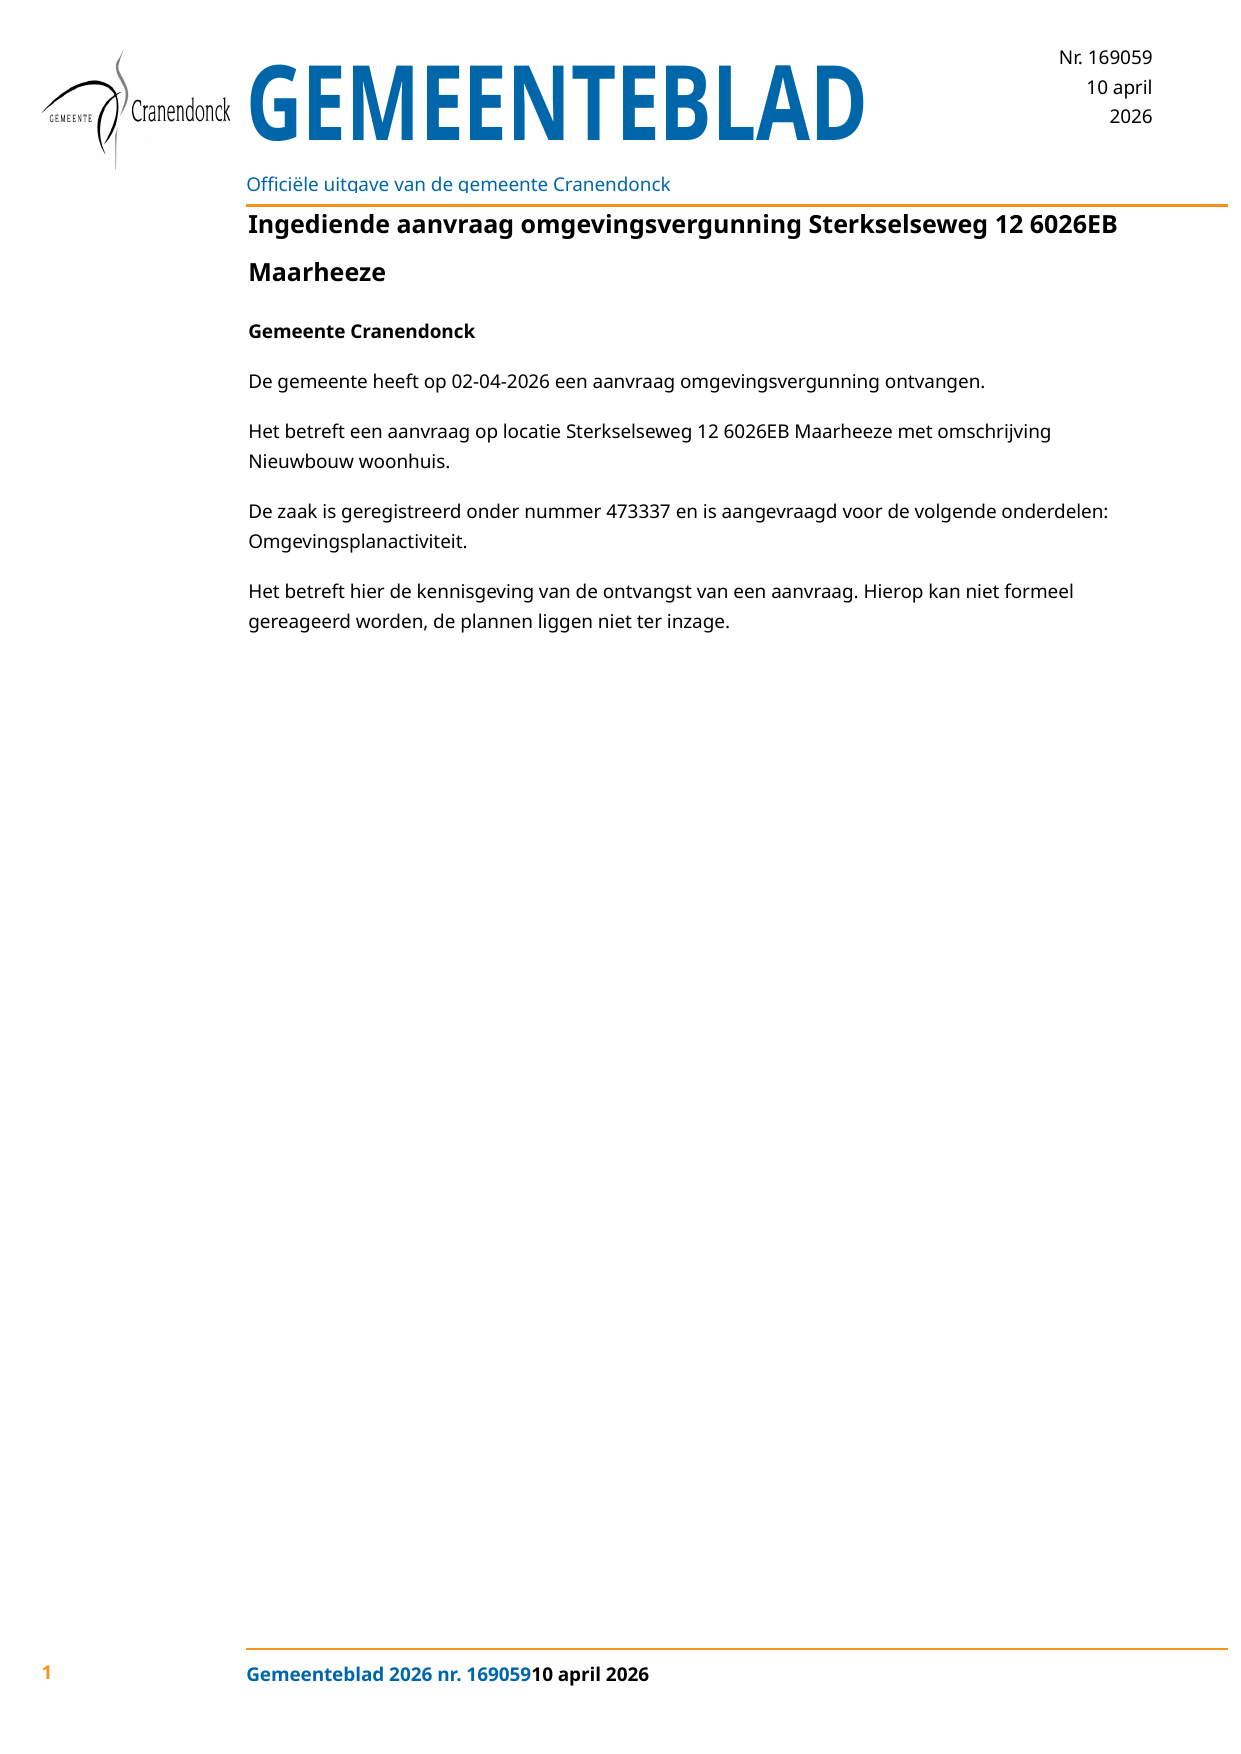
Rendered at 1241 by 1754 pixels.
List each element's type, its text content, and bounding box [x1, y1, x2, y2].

text Het betreft een aanvraag op locatie Sterkselseweg 12 6026EB Maarheeze met omschrijving Nieuwbouw woonhuis. [248, 419, 1152, 474]
text Het betreft hier de kennisgeving van de ontvangst van een aanvraag. Hierop kan niet formeel gereageerd worden, de plannen liggen niet ter inzage. [248, 579, 1152, 634]
text De gemeente heeft op 02-04-2026 een aanvraag omgevingsvergunning ontvangen. [248, 368, 1152, 394]
text De zaak is geregistreerd onder nummer 473337 en is aangevraagd voor de volgende onderdelen: Omgevingsplanactiviteit. [248, 499, 1152, 554]
text Ingediende aanvraag omgevingsvergunning Sterkselseweg 12 6026EB Maarheeze [248, 207, 1152, 288]
text Gemeente Cranendonck [248, 318, 1152, 344]
picture [41, 47, 231, 172]
